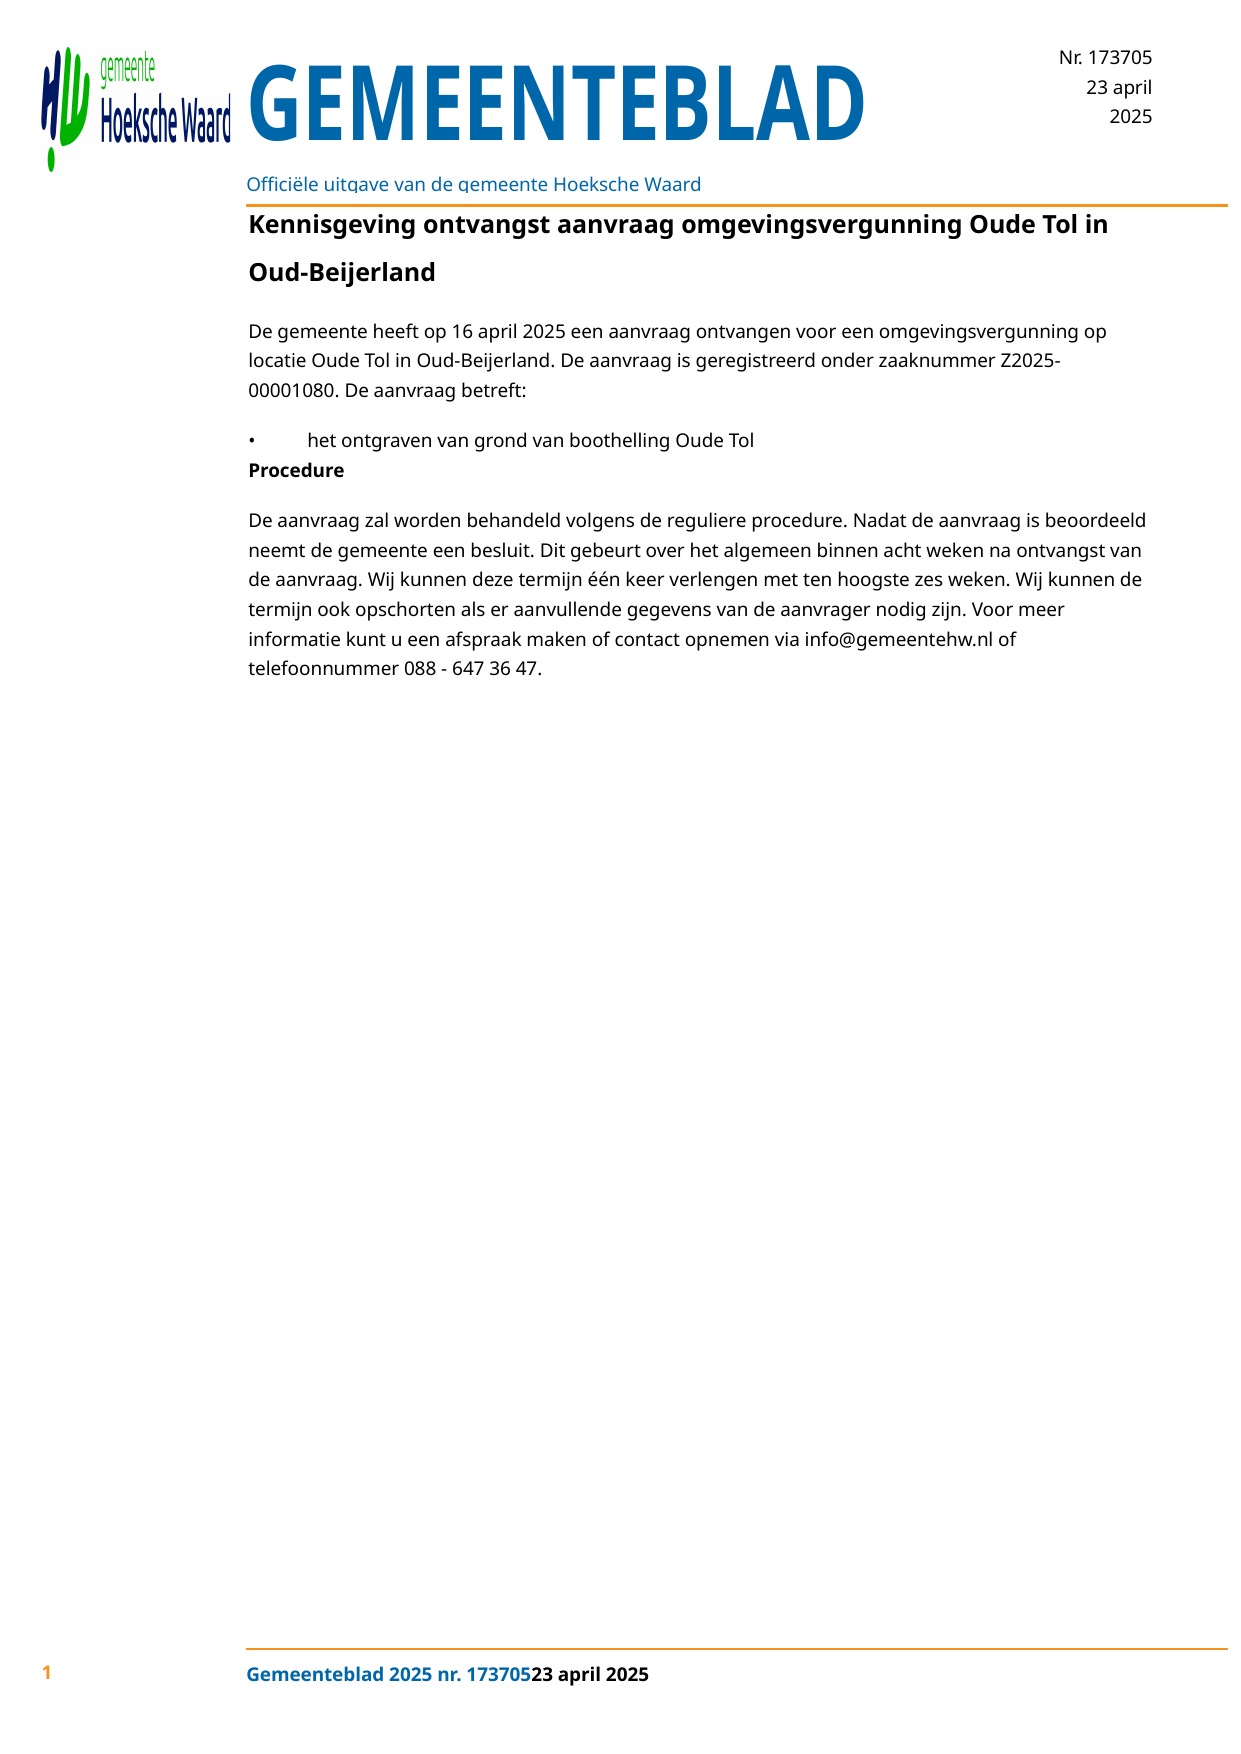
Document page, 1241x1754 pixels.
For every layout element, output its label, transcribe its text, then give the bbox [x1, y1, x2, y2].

text De aanvraag zal worden behandeld volgens de reguliere procedure. Nadat de aanvraag is beoordeeld neemt de gemeente een besluit. Dit gebeurt over het algemeen binnen acht weken na ontvangst van de aanvraag. Wij kunnen deze termijn één keer verlengen met ten hoogste zes weken. Wij kunnen de termijn ook opschorten als er aanvullende gegevens van de aanvrager nodig zijn. Voor meer informatie kunt u een afspraak maken of contact opnemen via info@gemeentehw.nl of telefoonnummer 088 - 647 36 47. [248, 507, 1152, 681]
picture [41, 47, 231, 172]
text Kennisgeving ontvangst aanvraag omgevingsvergunning Oude Tol in Oud-Beijerland [248, 207, 1152, 288]
text De gemeente heeft op 16 april 2025 een aanvraag ontvangen voor een omgevingsvergunning op locatie Oude Tol in Oud-Beijerland. De aanvraag is geregistreerd onder zaaknummer Z2025-00001080. De aanvraag betreft: [248, 318, 1152, 403]
text Procedure [248, 457, 1152, 483]
list het ontgraven van grond van boothelling Oude Tol [248, 427, 1152, 453]
